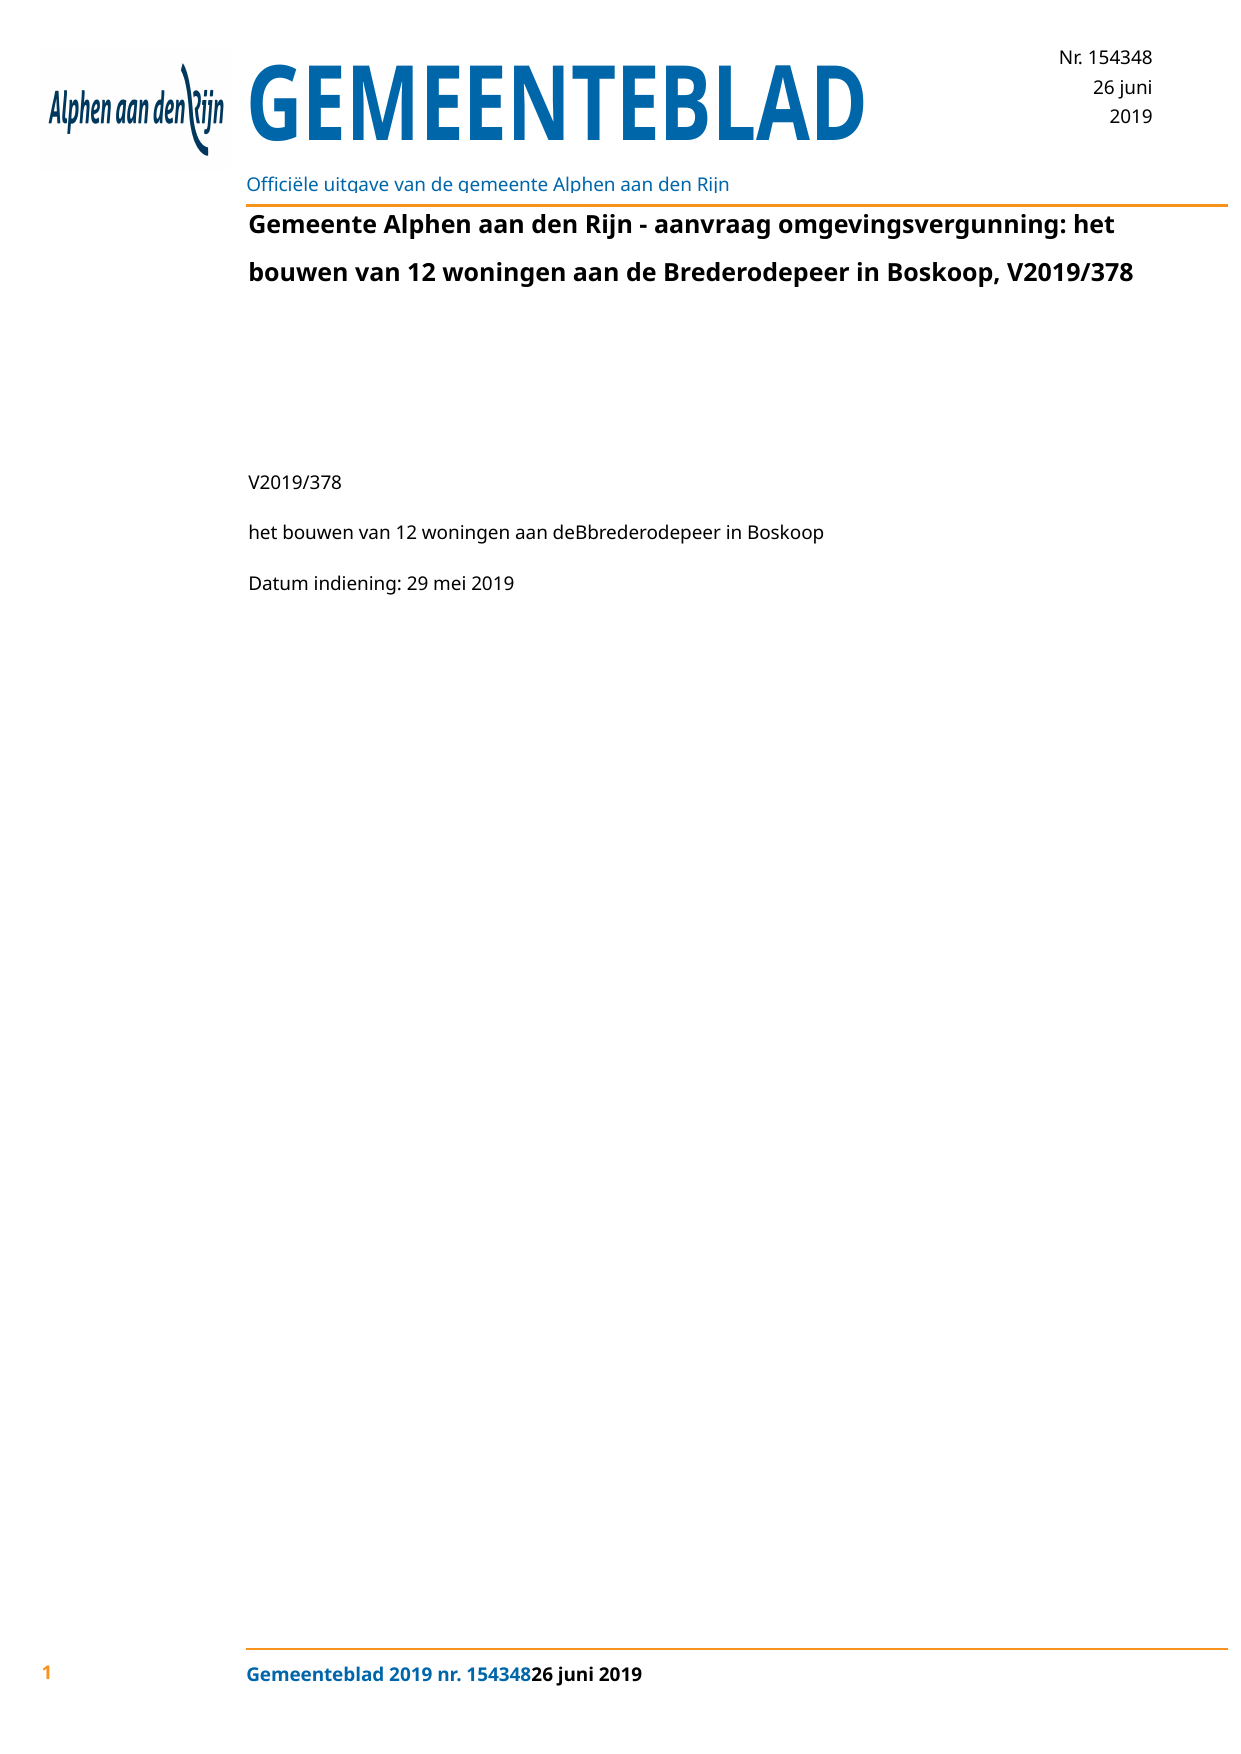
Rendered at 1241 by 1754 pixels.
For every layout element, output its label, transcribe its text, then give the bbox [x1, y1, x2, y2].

text Gemeente Alphen aan den Rijn - aanvraag omgevingsvergunning: het bouwen van 12 woningen aan de Brederodepeer in Boskoop, V2019/378 [248, 207, 1152, 288]
text V2019/378 [248, 469, 1152, 495]
text Datum indiening: 29 mei 2019 [248, 570, 1152, 596]
picture [41, 47, 231, 172]
text het bouwen van 12 woningen aan deBbrederodepeer in Boskoop [248, 519, 1152, 545]
